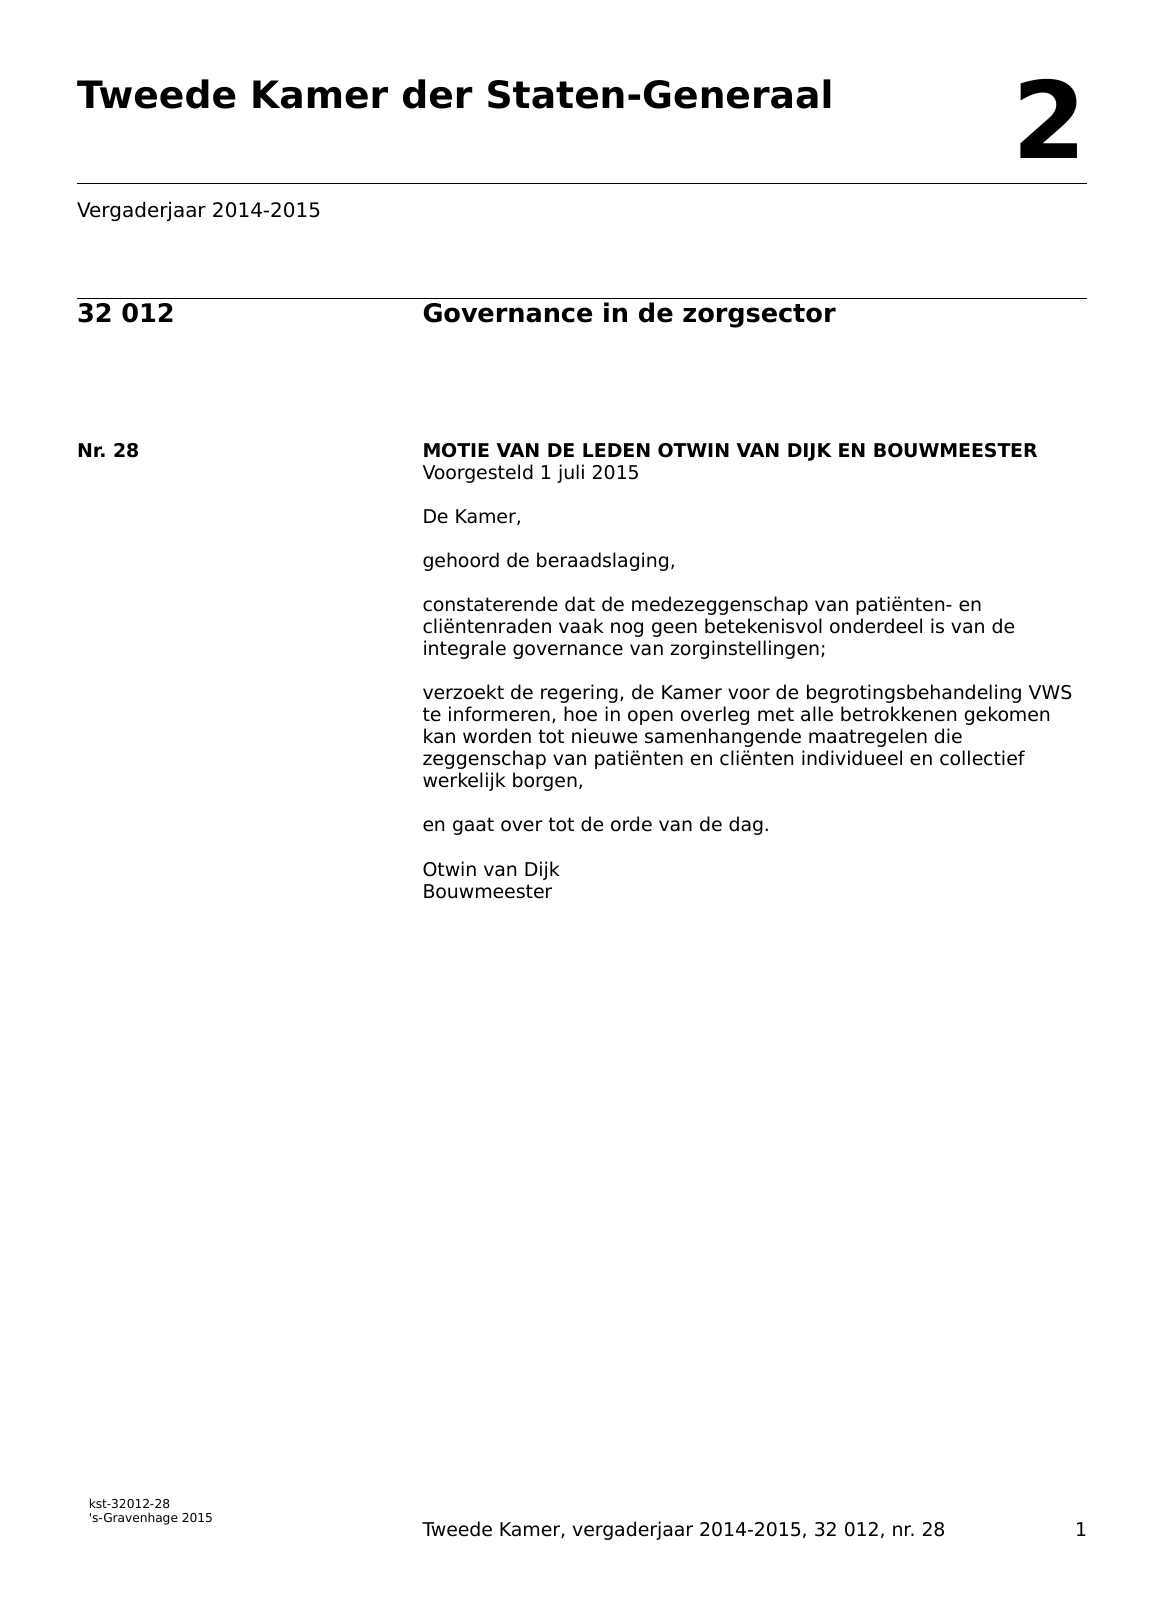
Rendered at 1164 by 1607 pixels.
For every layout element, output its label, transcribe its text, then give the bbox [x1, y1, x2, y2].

text gehoord de beraadslaging, [422, 550, 1087, 572]
text Voorgesteld 1 juli 2015 [422, 462, 1087, 484]
text Bouwmeester [422, 881, 1087, 902]
text kst-32012-28 [88, 1497, 323, 1511]
table_header Tweede Kamer der Staten-Generaal [77, 59, 886, 183]
table_header 2 [886, 59, 1087, 183]
subtitle 32 012 Governance in de zorgsector [77, 299, 1087, 329]
table_cell Vergaderjaar 2014-2015 [77, 184, 1087, 298]
text Otwin van Dijk [422, 858, 1087, 881]
text De Kamer, [422, 506, 1087, 528]
subtitle Nr. 28 MOTIE VAN DE LEDEN OTWIN VAN DIJK EN BOUWMEESTER [77, 440, 1087, 462]
text 's-Gravenhage 2015 [88, 1511, 323, 1525]
text en gaat over tot de orde van de dag. [422, 814, 1087, 836]
text constaterende dat de medezeggenschap van patiënten- en cliëntenraden vaak nog geen betekenisvol onderdeel is van de integrale governance van zorginstellingen; [422, 594, 1087, 660]
text verzoekt de regering, de Kamer voor de begrotingsbehandeling VWS te informeren, hoe in open overleg met alle betrokkenen gekomen kan worden tot nieuwe samenhangende maatregelen die zeggenschap van patiënten en cliënten individueel en collectief werkelijk borgen, [422, 682, 1087, 792]
